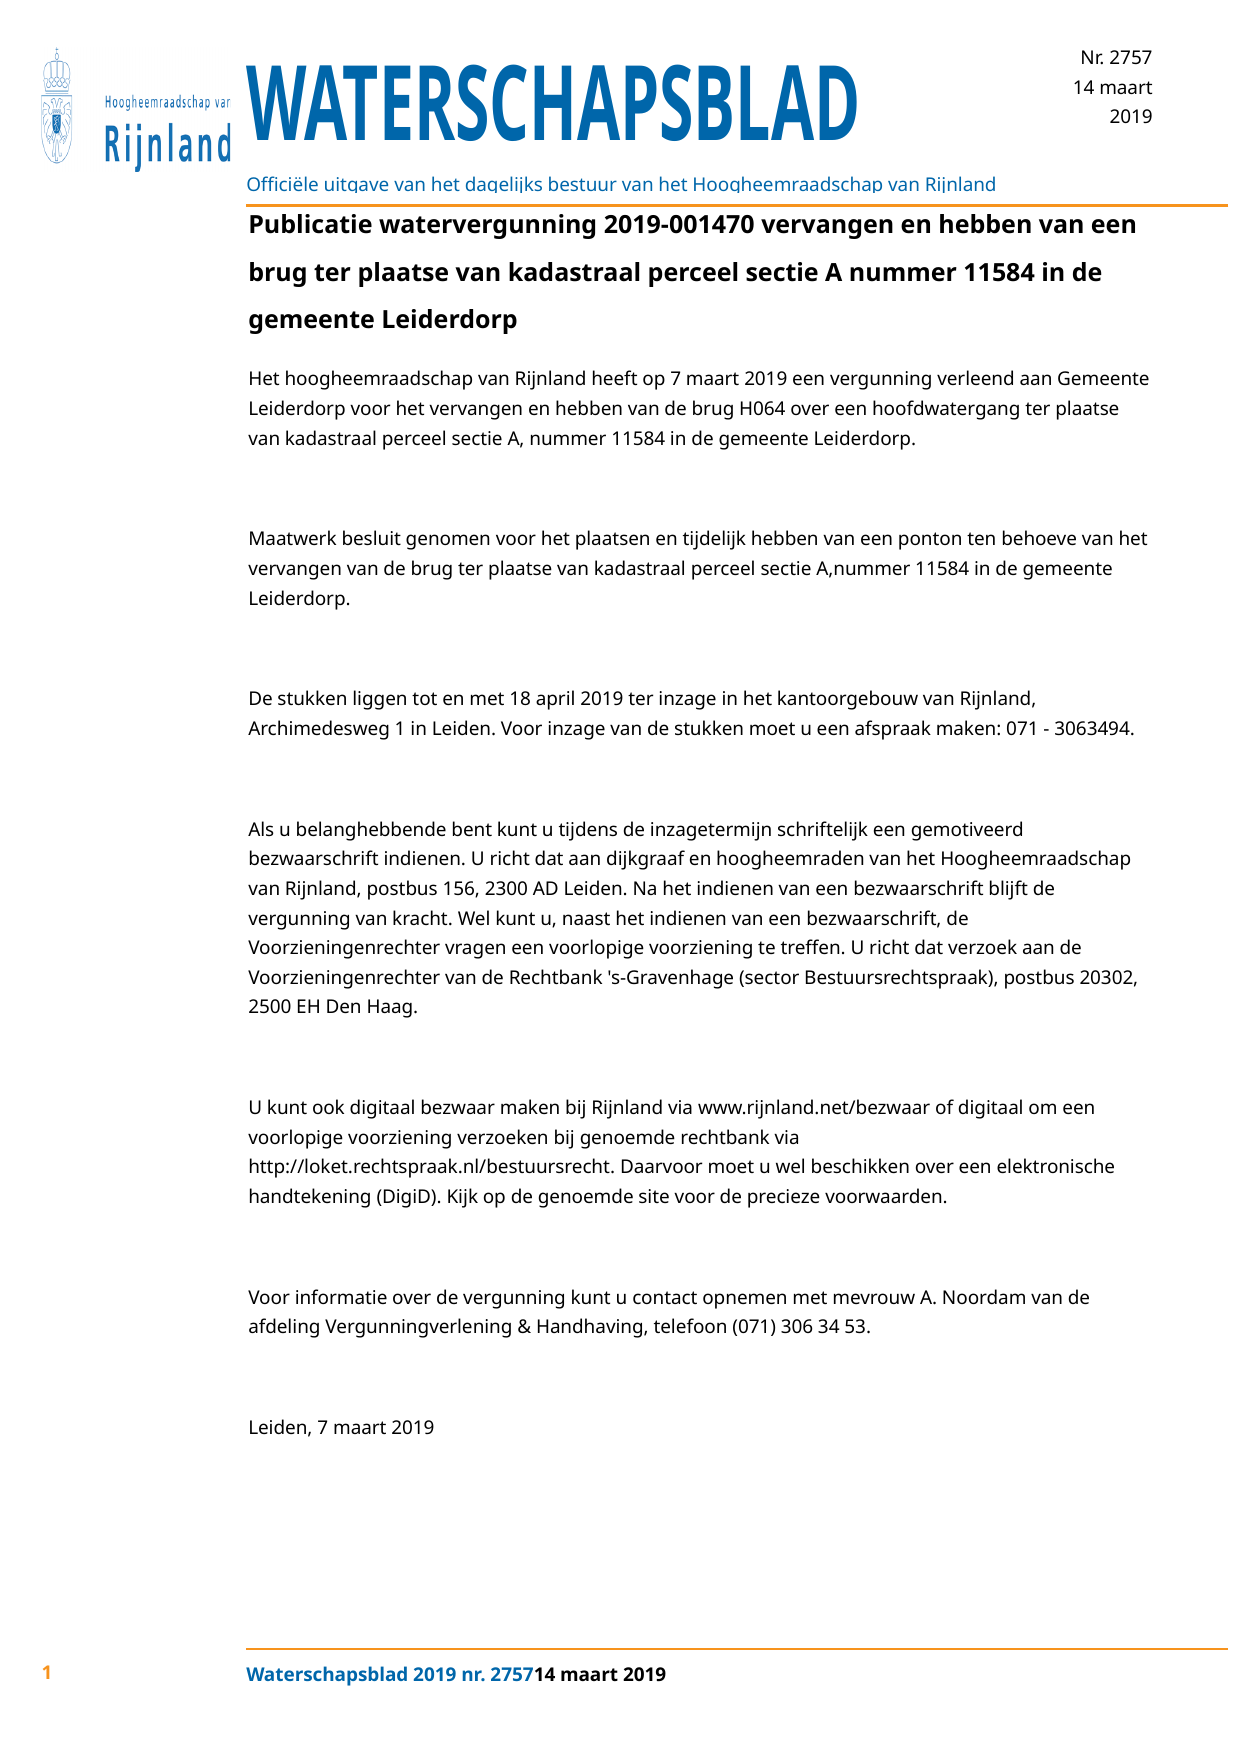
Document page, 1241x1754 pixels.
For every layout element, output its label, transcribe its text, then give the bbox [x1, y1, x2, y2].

text Leiden, 7 maart 2019 [248, 1414, 1152, 1440]
picture [41, 47, 231, 172]
text Voor informatie over de vergunning kunt u contact opnemen met mevrouw A. Noordam van de afdeling Vergunningverlening & Handhaving, telefoon (071) 306 34 53. [248, 1284, 1152, 1339]
text Maatwerk besluit genomen voor het plaatsen en tijdelijk hebben van een ponton ten behoeve van het vervangen van de brug ter plaatse van kadastraal perceel sectie A,nummer 11584 in de gemeente Leiderdorp. [248, 526, 1152, 610]
text Het hoogheemraadschap van Rijnland heeft op 7 maart 2019 een vergunning verleend aan Gemeente Leiderdorp voor het vervangen en hebben van de brug H064 over een hoofdwatergang ter plaatse van kadastraal perceel sectie A, nummer 11584 in de gemeente Leiderdorp. [248, 366, 1152, 450]
text U kunt ook digitaal bezwaar maken bij Rijnland via www.rijnland.net/bezwaar of digitaal om een voorlopige voorziening verzoeken bij genoemde rechtbank via http://loket.rechtspraak.nl/bestuursrecht. Daarvoor moet u wel beschikken over een elektronische handtekening (DigiD). Kijk op de genoemde site voor de precieze voorwaarden. [248, 1094, 1152, 1209]
text Publicatie watervergunning 2019-001470 vervangen en hebben van een brug ter plaatse van kadastraal perceel sectie A nummer 11584 in de gemeente Leiderdorp [248, 207, 1152, 336]
text Als u belanghebbende bent kunt u tijdens de inzagetermijn schriftelijk een gemotiveerd bezwaarschrift indienen. U richt dat aan dijkgraaf en hoogheemraden van het Hoogheemraadschap van Rijnland, postbus 156, 2300 AD Leiden. Na het indienen van een bezwaarschrift blijft de vergunning van kracht. Wel kunt u, naast het indienen van een bezwaarschrift, de Voorzieningenrechter vragen een voorlopige voorziening te treffen. U richt dat verzoek aan de Voorzieningenrechter van de Rechtbank 's-Gravenhage (sector Bestuursrechtspraak), postbus 20302, 2500 EH Den Haag. [248, 816, 1152, 1019]
text De stukken liggen tot en met 18 april 2019 ter inzage in het kantoorgebouw van Rijnland, Archimedesweg 1 in Leiden. Voor inzage van de stukken moet u een afspraak maken: 071 - 3063494. [248, 686, 1152, 741]
